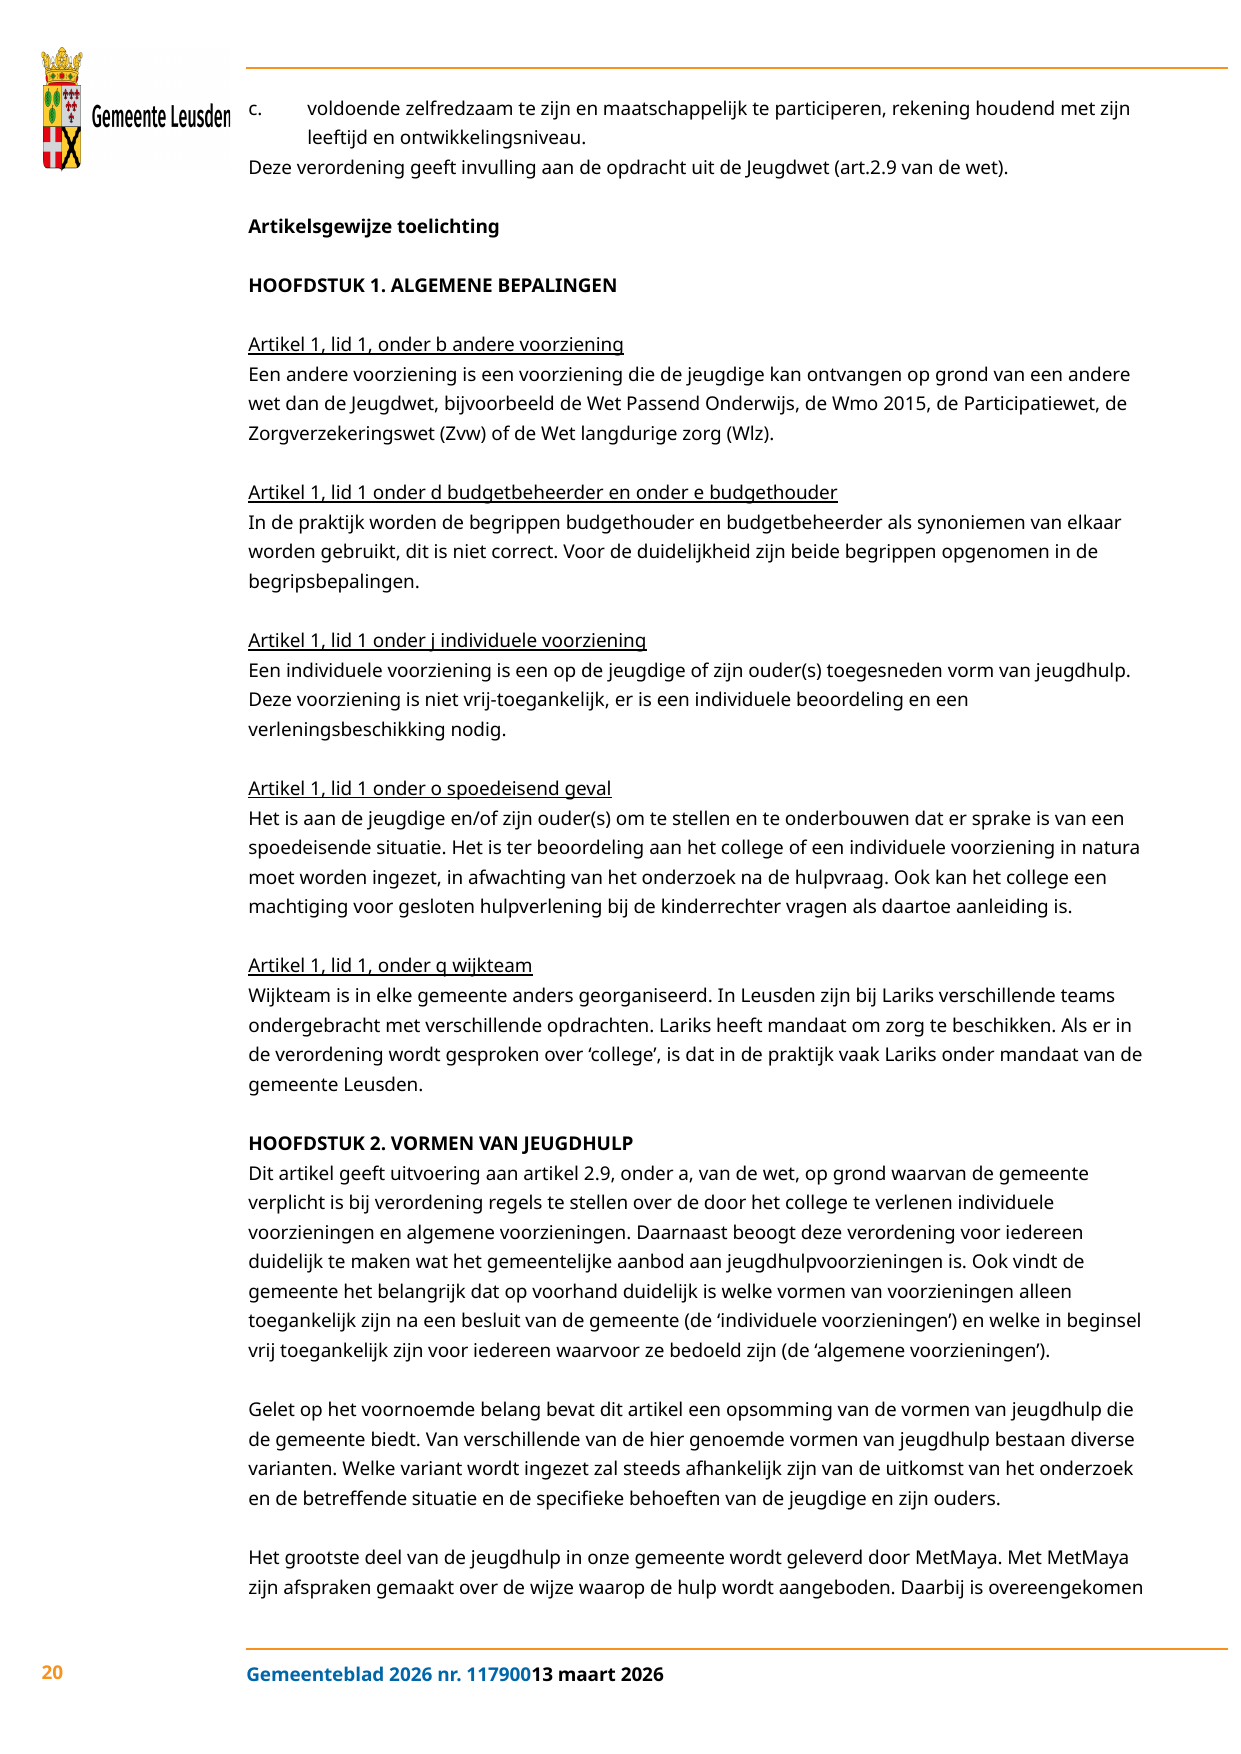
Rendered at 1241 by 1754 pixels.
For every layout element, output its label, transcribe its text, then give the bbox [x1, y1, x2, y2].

text Wijkteam is in elke gemeente anders georganiseerd. In Leusden zijn bij Lariks verschillende teams ondergebracht met verschillende opdrachten. Lariks heeft mandaat om zorg te beschikken. Als er in de verordening wordt gesproken over ‘college’, is dat in de praktijk vaak Lariks onder mandaat van de gemeente Leusden. [248, 982, 1152, 1097]
text Deze verordening geeft invulling aan de opdracht uit de Jeugdwet (art.2.9 van de wet). [248, 154, 1152, 180]
text Een individuele voorziening is een op de jeugdige of zijn ouder(s) toegesneden vorm van jeugdhulp. Deze voorziening is niet vrij-toegankelijk, er is een individuele beoordeling en een verleningsbeschikking nodig. [248, 657, 1152, 742]
text In de praktijk worden de begrippen budgethouder en budgetbeheerder als synoniemen van elkaar worden gebruikt, dit is niet correct. Voor de duidelijkheid zijn beide begrippen opgenomen in de begripsbepalingen. [248, 509, 1152, 594]
text Artikel 1, lid 1 onder j individuele voorziening [248, 627, 1152, 653]
text Artikel 1, lid 1 onder o spoedeisend geval [248, 775, 1152, 801]
text Gelet op het voornoemde belang bevat dit artikel een opsomming van de vormen van jeugdhulp die de gemeente biedt. Van verschillende van de hier genoemde vormen van jeugdhulp bestaan diverse varianten. Welke variant wordt ingezet zal steeds afhankelijk zijn van de uitkomst van het onderzoek en de betreffende situatie en de specifieke behoeften van de jeugdige en zijn ouders. [248, 1396, 1152, 1511]
text Artikelsgewijze toelichting [248, 213, 1152, 239]
text Het is aan de jeugdige en/of zijn ouder(s) om te stellen en te onderbouwen dat er sprake is van een spoedeisende situatie. Het is ter beoordeling aan het college of een individuele voorziening in natura moet worden ingezet, in afwachting van het onderzoek na de hulpvraag. Ook kan het college een machtiging voor gesloten hulpverlening bij de kinderrechter vragen als daartoe aanleiding is. [248, 805, 1152, 919]
text Artikel 1, lid 1, onder q wijkteam [248, 953, 1152, 978]
text HOOFDSTUK 1. ALGEMENE BEPALINGEN [248, 272, 1152, 298]
text Artikel 1, lid 1 onder d budgetbeheerder en onder e budgethouder [248, 479, 1152, 505]
picture [41, 47, 231, 172]
text HOOFDSTUK 2. VORMEN VAN JEUGDHULP [248, 1130, 1152, 1156]
list voldoende zelfredzaam te zijn en maatschappelijk te participeren, rekening houdend met zijn leeftijd en ontwikkelingsniveau. [248, 95, 1152, 150]
text Artikel 1, lid 1, onder b andere voorziening [248, 331, 1152, 357]
text Een andere voorziening is een voorziening die de jeugdige kan ontvangen op grond van een andere wet dan de Jeugdwet, bijvoorbeeld de Wet Passend Onderwijs, de Wmo 2015, de Participatiewet, de Zorgverzekeringswet (Zvw) of de Wet langdurige zorg (Wlz). [248, 361, 1152, 446]
text Het grootste deel van de jeugdhulp in onze gemeente wordt geleverd door MetMaya. Met MetMaya zijn afspraken gemaakt over de wijze waarop de hulp wordt aangeboden. Daarbij is overeengekomen [248, 1544, 1152, 1600]
text Dit artikel geeft uitvoering aan artikel 2.9, onder a, van de wet, op grond waarvan de gemeente verplicht is bij verordening regels te stellen over de door het college te verlenen individuele voorzieningen en algemene voorzieningen. Daarnaast beoogt deze verordening voor iedereen duidelijk te maken wat het gemeentelijke aanbod aan jeugdhulpvoorzieningen is. Ook vindt de gemeente het belangrijk dat op voorhand duidelijk is welke vormen van voorzieningen alleen toegankelijk zijn na een besluit van de gemeente (de ‘individuele voorzieningen’) en welke in beginsel vrij toegankelijk zijn voor iedereen waarvoor ze bedoeld zijn (de ‘algemene voorzieningen’). [248, 1160, 1152, 1363]
